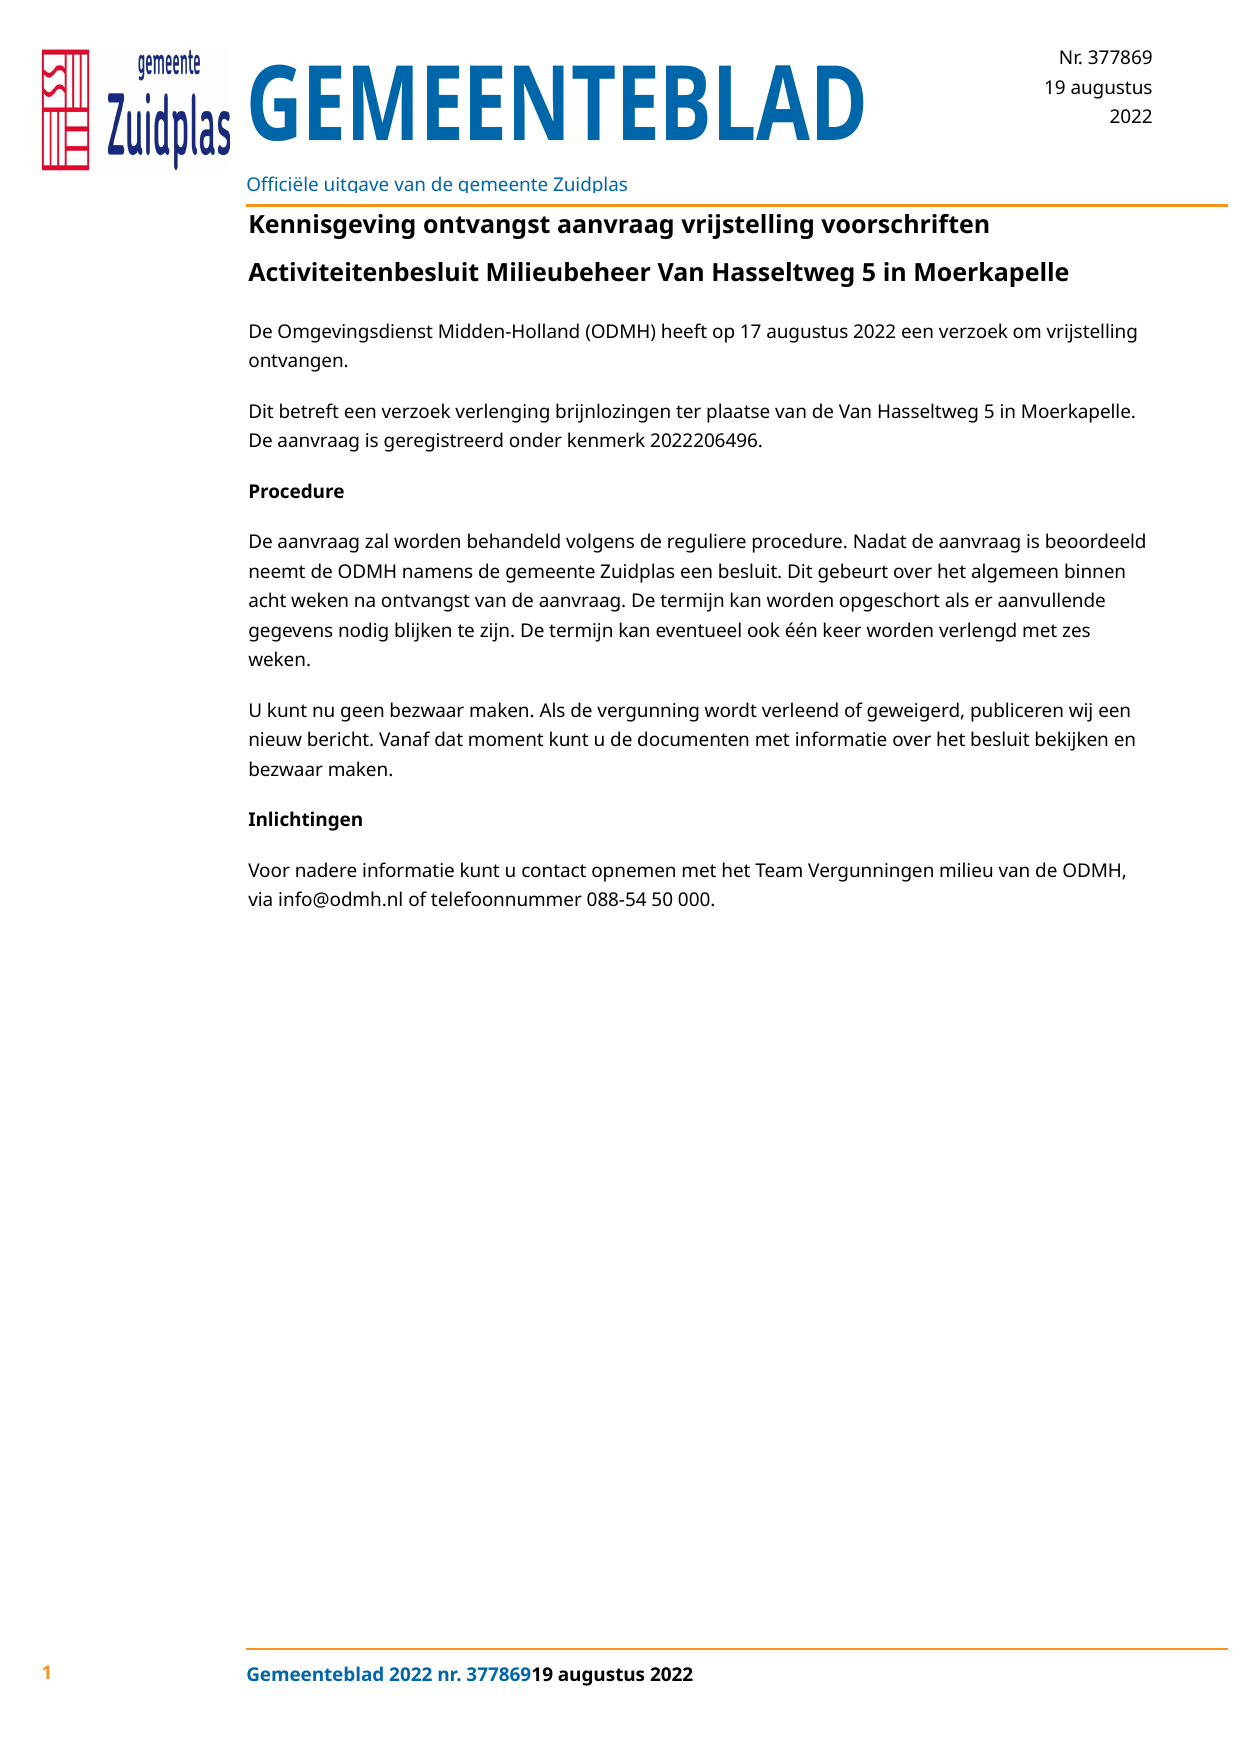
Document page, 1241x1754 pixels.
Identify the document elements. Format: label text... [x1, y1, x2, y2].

text Inlichtingen [248, 807, 1152, 832]
text Dit betreft een verzoek verlenging brijnlozingen ter plaatse van de Van Hasseltweg 5 in Moerkapelle. De aanvraag is geregistreerd onder kenmerk 2022206496. [248, 398, 1152, 453]
text U kunt nu geen bezwaar maken. Als de vergunning wordt verleend of geweigerd, publiceren wij een nieuw bericht. Vanaf dat moment kunt u de documenten met informatie over het besluit bekijken en bezwaar maken. [248, 697, 1152, 782]
picture [41, 47, 231, 172]
text Kennisgeving ontvangst aanvraag vrijstelling voorschriften Activiteitenbesluit Milieubeheer Van Hasseltweg 5 in Moerkapelle [248, 207, 1152, 288]
text Procedure [248, 478, 1152, 504]
text Voor nadere informatie kunt u contact opnemen met het Team Vergunningen milieu van de ODMH, via info@odmh.nl of telefoonnummer 088-54 50 000. [248, 857, 1152, 912]
text De Omgevingsdienst Midden-Holland (ODMH) heeft op 17 augustus 2022 een verzoek om vrijstelling ontvangen. [248, 318, 1152, 373]
text De aanvraag zal worden behandeld volgens de reguliere procedure. Nadat de aanvraag is beoordeeld neemt de ODMH namens de gemeente Zuidplas een besluit. Dit gebeurt over het algemeen binnen acht weken na ontvangst van de aanvraag. De termijn kan worden opgeschort als er aanvullende gegevens nodig blijken te zijn. De termijn kan eventueel ook één keer worden verlengd met zes weken. [248, 528, 1152, 672]
